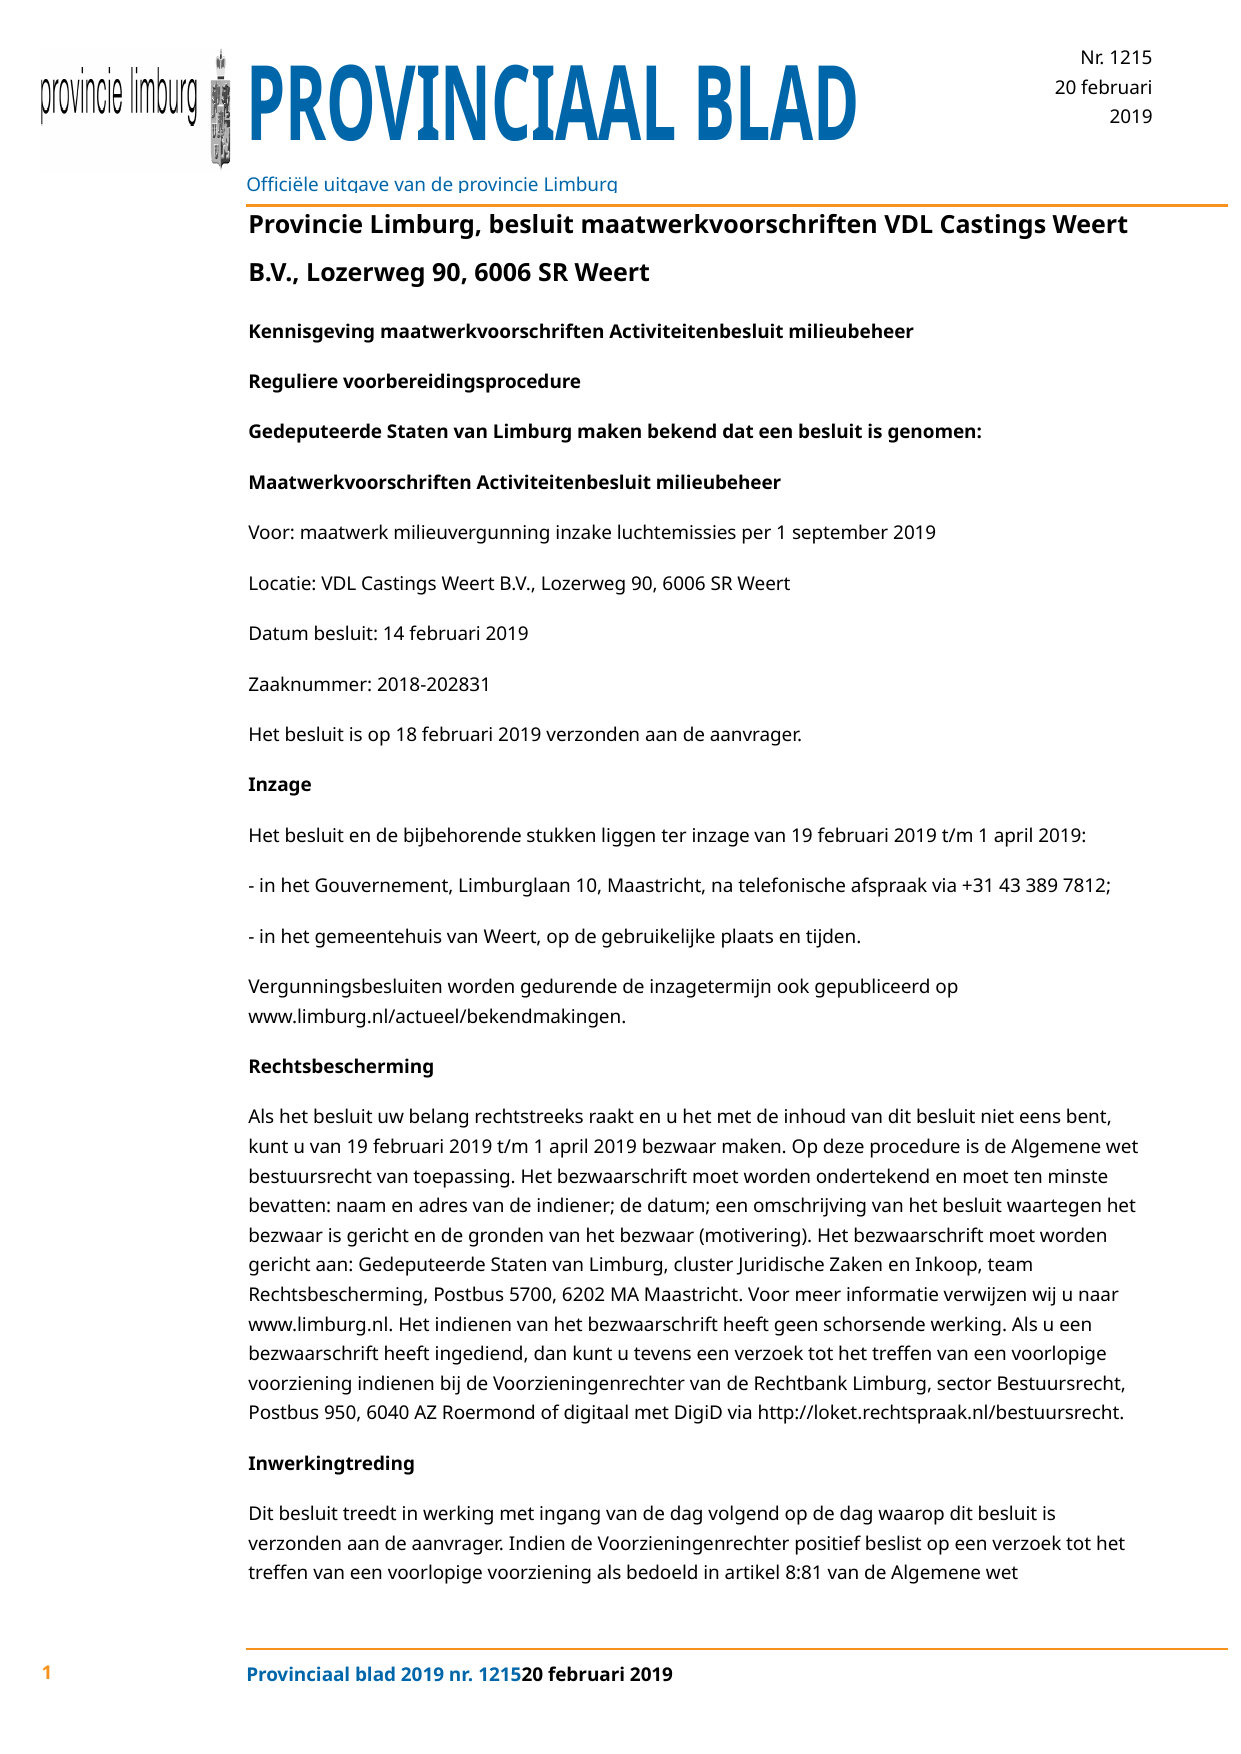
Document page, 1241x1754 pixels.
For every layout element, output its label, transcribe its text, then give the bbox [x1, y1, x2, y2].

text Rechtsbescherming [248, 1053, 1152, 1079]
text Gedeputeerde Staten van Limburg maken bekend dat een besluit is genomen: [248, 419, 1152, 444]
text Dit besluit treedt in werking met ingang van de dag volgend op de dag waarop dit besluit is verzonden aan de aanvrager. Indien de Voorzieningenrechter positief beslist op een verzoek tot het treffen van een voorlopige voorziening als bedoeld in artikel 8:81 van de Algemene wet [248, 1500, 1152, 1585]
text Vergunningsbesluiten worden gedurende de inzagetermijn ook gepubliceerd op www.limburg.nl/actueel/bekendmakingen. [248, 973, 1152, 1029]
text Locatie: VDL Castings Weert B.V., Lozerweg 90, 6006 SR Weert [248, 570, 1152, 596]
text Inwerkingtreding [248, 1450, 1152, 1476]
text Inzage [248, 772, 1152, 797]
text - in het Gouvernement, Limburglaan 10, Maastricht, na telefonische afspraak via +31 43 389 7812; [248, 872, 1152, 898]
text Het besluit is op 18 februari 2019 verzonden aan de aanvrager. [248, 721, 1152, 747]
text Maatwerkvoorschriften Activiteitenbesluit milieubeheer [248, 469, 1152, 495]
text Kennisgeving maatwerkvoorschriften Activiteitenbesluit milieubeheer [248, 318, 1152, 344]
text Het besluit en de bijbehorende stukken liggen ter inzage van 19 februari 2019 t/m 1 april 2019: [248, 822, 1152, 848]
text Voor: maatwerk milieuvergunning inzake luchtemissies per 1 september 2019 [248, 519, 1152, 545]
picture [41, 47, 231, 172]
text - in het gemeentehuis van Weert, op de gebruikelijke plaats en tijden. [248, 923, 1152, 949]
text Zaaknummer: 2018-202831 [248, 671, 1152, 697]
text Datum besluit: 14 februari 2019 [248, 620, 1152, 646]
text Als het besluit uw belang rechtstreeks raakt en u het met de inhoud van dit besluit niet eens bent, kunt u van 19 februari 2019 t/m 1 april 2019 bezwaar maken. Op deze procedure is de Algemene wet bestuursrecht van toepassing. Het bezwaarschrift moet worden ondertekend en moet ten minste bevatten: naam en adres van de indiener; de datum; een omschrijving van het besluit waartegen het bezwaar is gericht en de gronden van het bezwaar (motivering). Het bezwaarschrift moet worden gericht aan: Gedeputeerde Staten van Limburg, cluster Juridische Zaken en Inkoop, team Rechtsbescherming, Postbus 5700, 6202 MA Maastricht. Voor meer informatie verwijzen wij u naar www.limburg.nl. Het indienen van het bezwaarschrift heeft geen schorsende werking. Als u een bezwaarschrift heeft ingediend, dan kunt u tevens een verzoek tot het treffen van een voorlopige voorziening indienen bij de Voorzieningenrechter van de Rechtbank Limburg, sector Bestuursrecht, Postbus 950, 6040 AZ Roermond of digitaal met DigiD via http://loket.rechtspraak.nl/bestuursrecht. [248, 1104, 1152, 1425]
text Provincie Limburg, besluit maatwerkvoorschriften VDL Castings Weert B.V., Lozerweg 90, 6006 SR Weert [248, 207, 1152, 288]
text Reguliere voorbereidingsprocedure [248, 368, 1152, 394]
